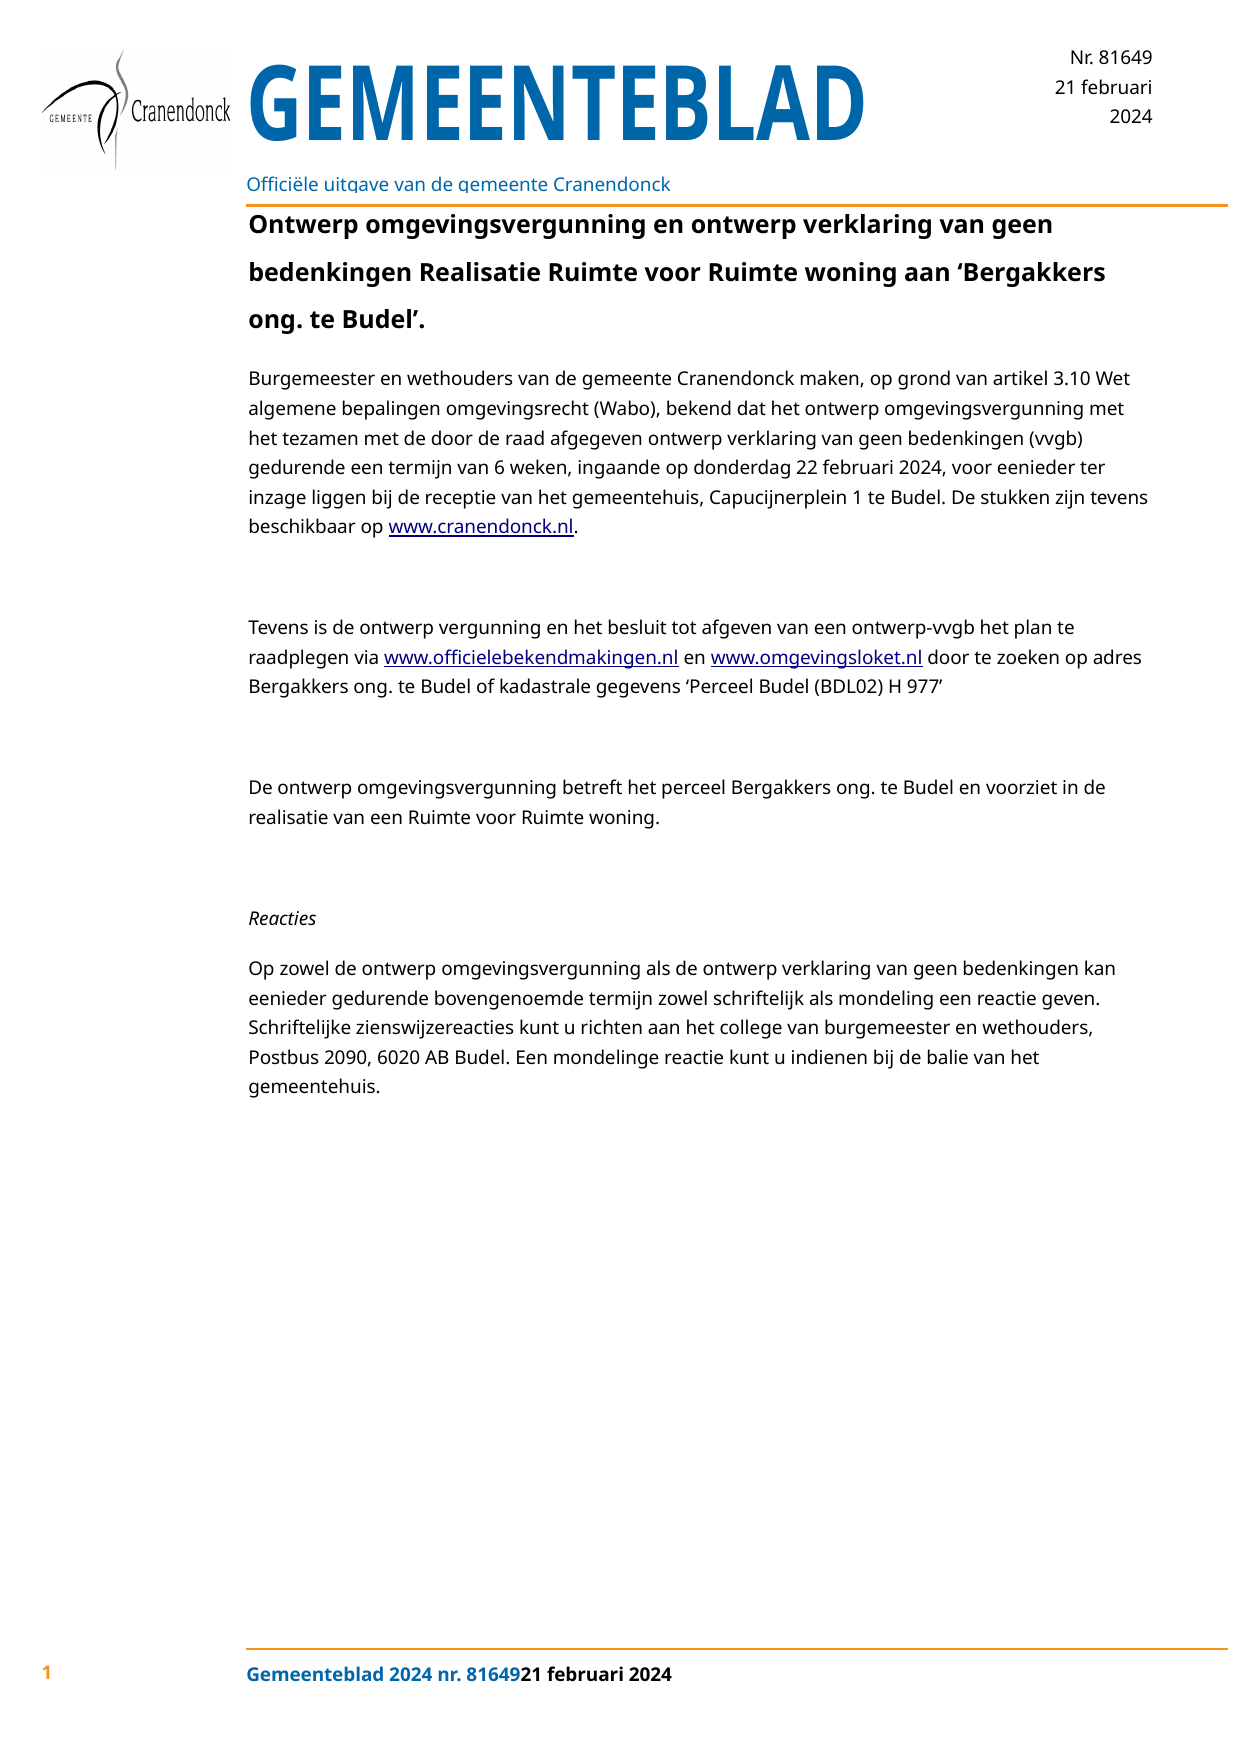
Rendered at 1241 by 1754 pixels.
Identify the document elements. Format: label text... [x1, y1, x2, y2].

text Tevens is de ontwerp vergunning en het besluit tot afgeven van een ontwerp-vvgb het plan te raadplegen via www.officielebekendmakingen.nl en www.omgevingsloket.nl door te zoeken op adres Bergakkers ong. te Budel of kadastrale gegevens ‘Perceel Budel (BDL02) H 977’ [248, 614, 1152, 699]
text Burgemeester en wethouders van de gemeente Cranendonck maken, op grond van artikel 3.10 Wet algemene bepalingen omgevingsrecht (Wabo), bekend dat het ontwerp omgevingsvergunning met het tezamen met de door de raad afgegeven ontwerp verklaring van geen bedenkingen (vvgb) gedurende een termijn van 6 weken, ingaande op donderdag 22 februari 2024, voor eenieder ter inzage liggen bij de receptie van het gemeentehuis, Capucijnerplein 1 te Budel. De stukken zijn tevens beschikbaar op www.cranendonck.nl. [248, 366, 1152, 539]
text De ontwerp omgevingsvergunning betreft het perceel Bergakkers ong. te Budel en voorziet in de realisatie van een Ruimte voor Ruimte woning. [248, 774, 1152, 829]
picture [41, 47, 231, 172]
text Reacties [248, 905, 1152, 930]
text Ontwerp omgevingsvergunning en ontwerp verklaring van geen bedenkingen Realisatie Ruimte voor Ruimte woning aan ‘Bergakkers ong. te Budel’. [248, 207, 1152, 336]
text Op zowel de ontwerp omgevingsvergunning als de ontwerp verklaring van geen bedenkingen kan eenieder gedurende bovengenoemde termijn zowel schriftelijk als mondeling een reactie geven. Schriftelijke zienswijzereacties kunt u richten aan het college van burgemeester en wethouders, Postbus 2090, 6020 AB Budel. Een mondelinge reactie kunt u indienen bij de balie van het gemeentehuis. [248, 955, 1152, 1099]
